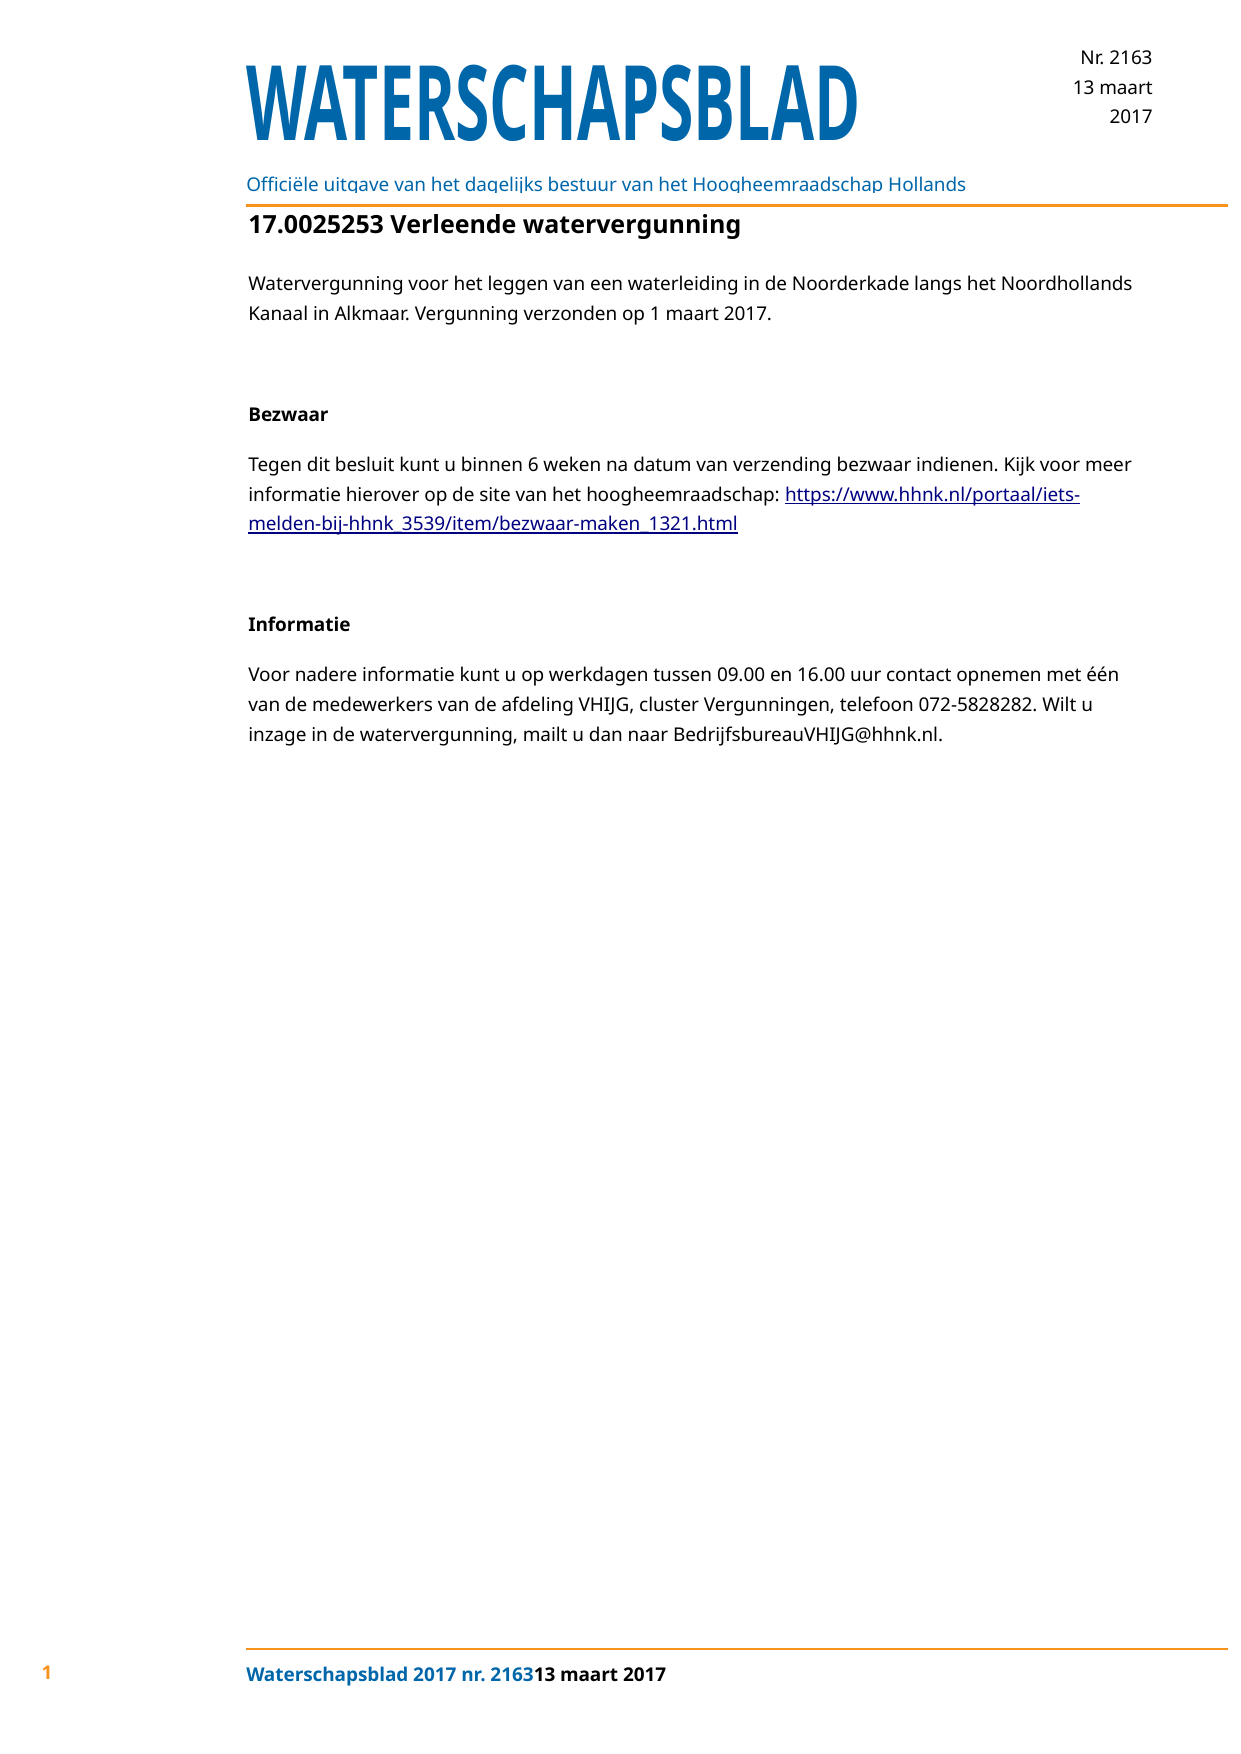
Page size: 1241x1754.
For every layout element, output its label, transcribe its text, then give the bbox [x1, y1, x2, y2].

picture [41, 47, 231, 172]
text Informatie [248, 611, 1152, 637]
text Bezwaar [248, 401, 1152, 426]
text Tegen dit besluit kunt u binnen 6 weken na datum van verzending bezwaar indienen. Kijk voor meer informatie hierover op de site van het hoogheemraadschap: https://www.hhnk.nl/portaal/iets-melden-bij-hhnk_3539/item/bezwaar-maken_1321.html [248, 451, 1152, 536]
text Watervergunning voor het leggen van een waterleiding in de Noorderkade langs het Noordhollands Kanaal in Alkmaar. Vergunning verzonden op 1 maart 2017. [248, 270, 1152, 326]
text Voor nadere informatie kunt u op werkdagen tussen 09.00 en 16.00 uur contact opnemen met één van de medewerkers van de afdeling VHIJG, cluster Vergunningen, telefoon 072-5828282. Wilt u inzage in de watervergunning, mailt u dan naar BedrijfsbureauVHIJG@hhnk.nl. [248, 662, 1152, 746]
text 17.0025253 Verleende watervergunning [248, 207, 1152, 241]
